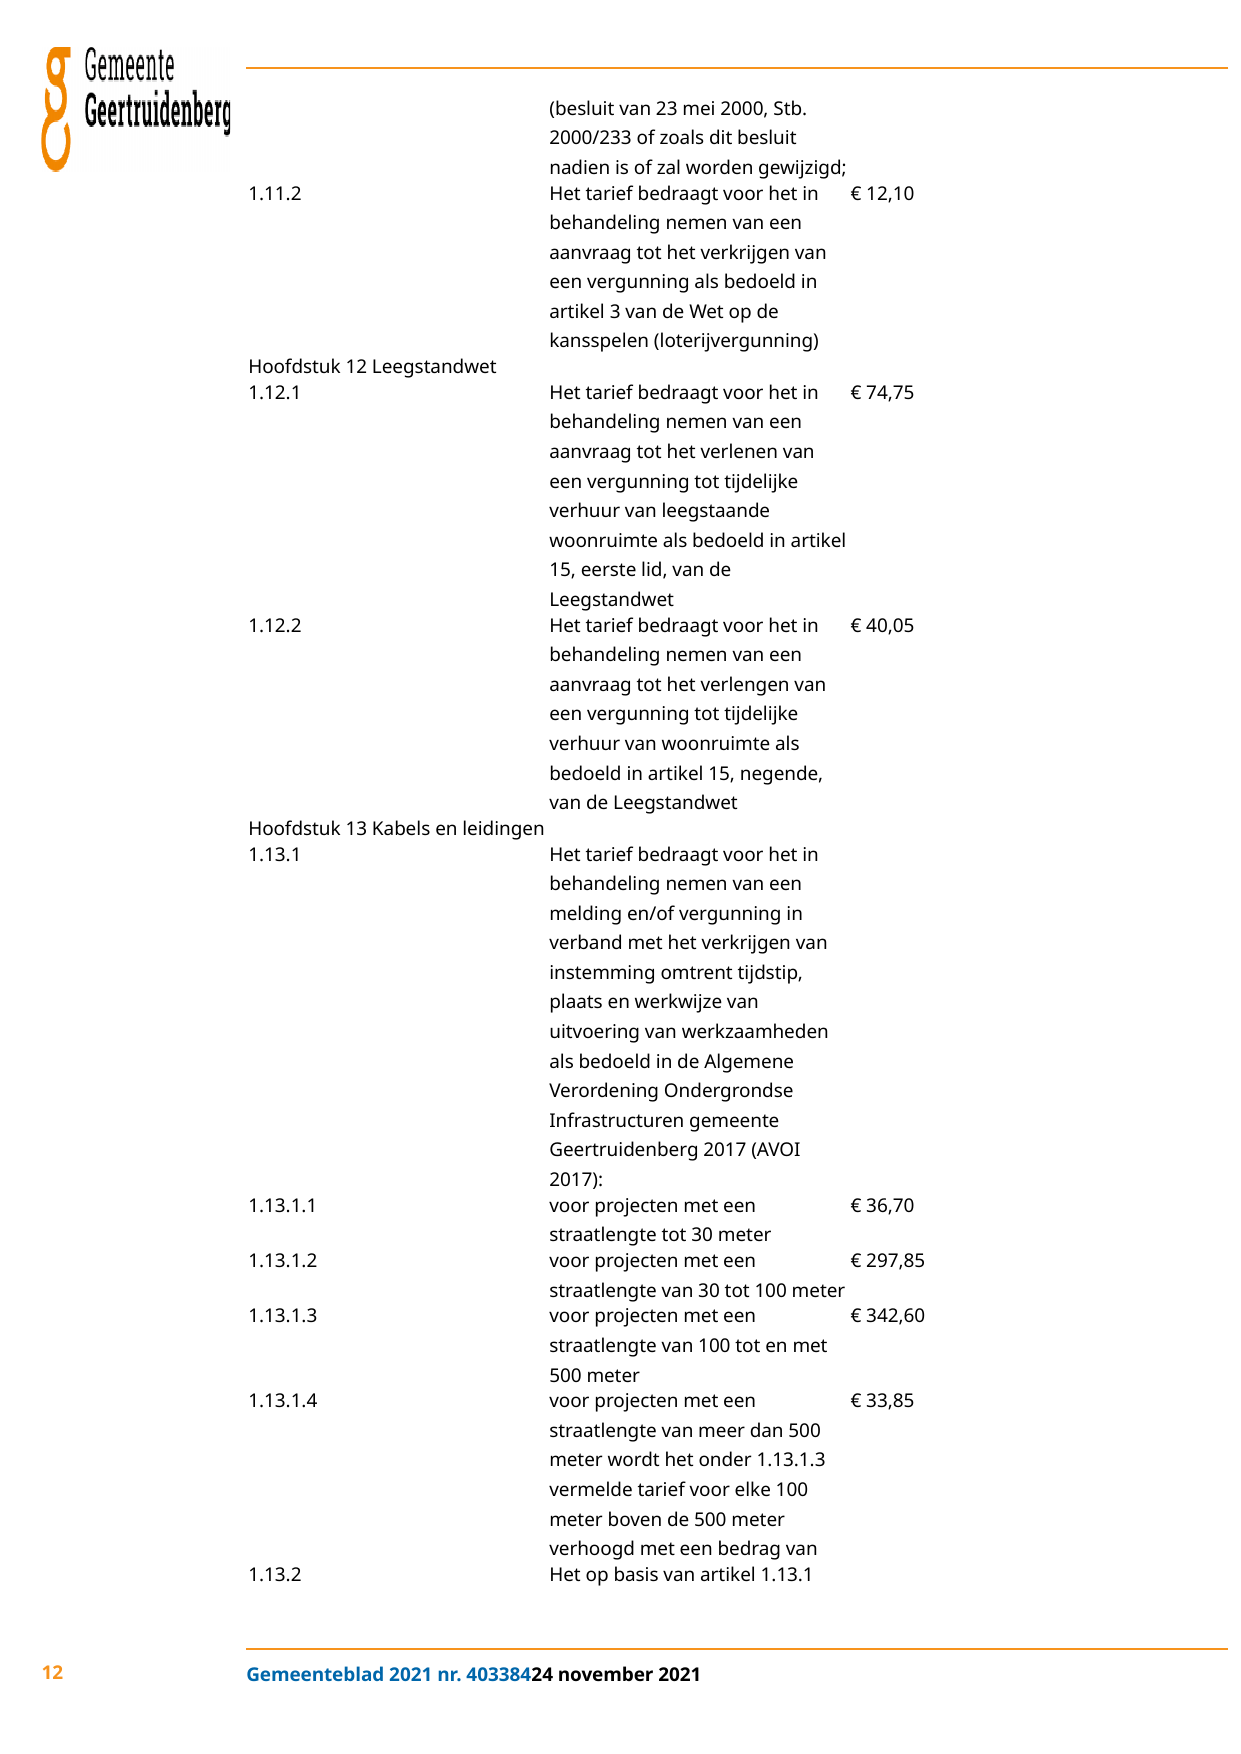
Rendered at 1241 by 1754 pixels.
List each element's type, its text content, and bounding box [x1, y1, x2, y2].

table_cell voor projecten met een straatlengte van 100 tot en met 500 meter [549, 1303, 850, 1387]
table_cell 1.12.2 [248, 612, 549, 815]
table_cell 1.13.1.3 [248, 1303, 549, 1387]
table_cell voor projecten met een straatlengte tot 30 meter [549, 1192, 850, 1247]
table_cell 1.11.2 [248, 180, 549, 353]
table_cell Het tarief bedraagt voor het in behandeling nemen van een aanvraag tot het verkrijgen van een vergunning als bedoeld in artikel 3 van de Wet op de kansspelen (loterijvergunning) [549, 180, 850, 353]
table_cell Het tarief bedraagt voor het in behandeling nemen van een melding en/of vergunning in verband met het verkrijgen van instemming omtrent tijdstip, plaats en werkwijze van uitvoering van werkzaamheden als bedoeld in de Algemene Verordening Ondergrondse Infrastructuren gemeente Geertruidenberg 2017 (AVOI 2017): [549, 841, 850, 1192]
table_cell 1.12.1 [248, 379, 549, 612]
table_cell [248, 95, 549, 180]
table_cell 1.13.1.2 [248, 1247, 549, 1303]
table_cell € 40,05 [850, 612, 1152, 815]
table_cell € 36,70 [850, 1192, 1152, 1247]
table_cell [850, 95, 1152, 180]
table_cell Hoofdstuk 12 Leegstandwet [248, 353, 1152, 379]
table_cell 1.13.1.1 [248, 1192, 549, 1247]
table_cell € 12,10 [850, 180, 1152, 353]
table_cell Het op basis van artikel 1.13.1 [549, 1561, 850, 1587]
picture [41, 47, 231, 172]
table_cell Hoofdstuk 13 Kabels en leidingen [248, 815, 1152, 841]
table_cell voor projecten met een straatlengte van meer dan 500 meter wordt het onder 1.13.1.3 vermelde tarief voor elke 100 meter boven de 500 meter verhoogd met een bedrag van [549, 1388, 850, 1561]
table_cell 1.13.2 [248, 1561, 549, 1587]
table_cell [850, 1561, 1152, 1587]
table_cell Het tarief bedraagt voor het in behandeling nemen van een aanvraag tot het verlengen van een vergunning tot tijdelijke verhuur van woonruimte als bedoeld in artikel 15, negende, van de Leegstandwet [549, 612, 850, 815]
table_cell € 342,60 [850, 1303, 1152, 1387]
table_cell € 74,75 [850, 379, 1152, 612]
table_cell Het tarief bedraagt voor het in behandeling nemen van een aanvraag tot het verlenen van een vergunning tot tijdelijke verhuur van leegstaande woonruimte als bedoeld in artikel 15, eerste lid, van de Leegstandwet [549, 379, 850, 612]
table_cell 1.13.1.4 [248, 1388, 549, 1561]
table_cell 1.13.1 [248, 841, 549, 1192]
table_cell voor projecten met een straatlengte van 30 tot 100 meter [549, 1247, 850, 1303]
table_cell € 33,85 [850, 1388, 1152, 1561]
table_cell € 297,85 [850, 1247, 1152, 1303]
table_cell (besluit van 23 mei 2000, Stb. 2000/233 of zoals dit besluit nadien is of zal worden gewijzigd; [549, 95, 850, 180]
table_cell [850, 841, 1152, 1192]
